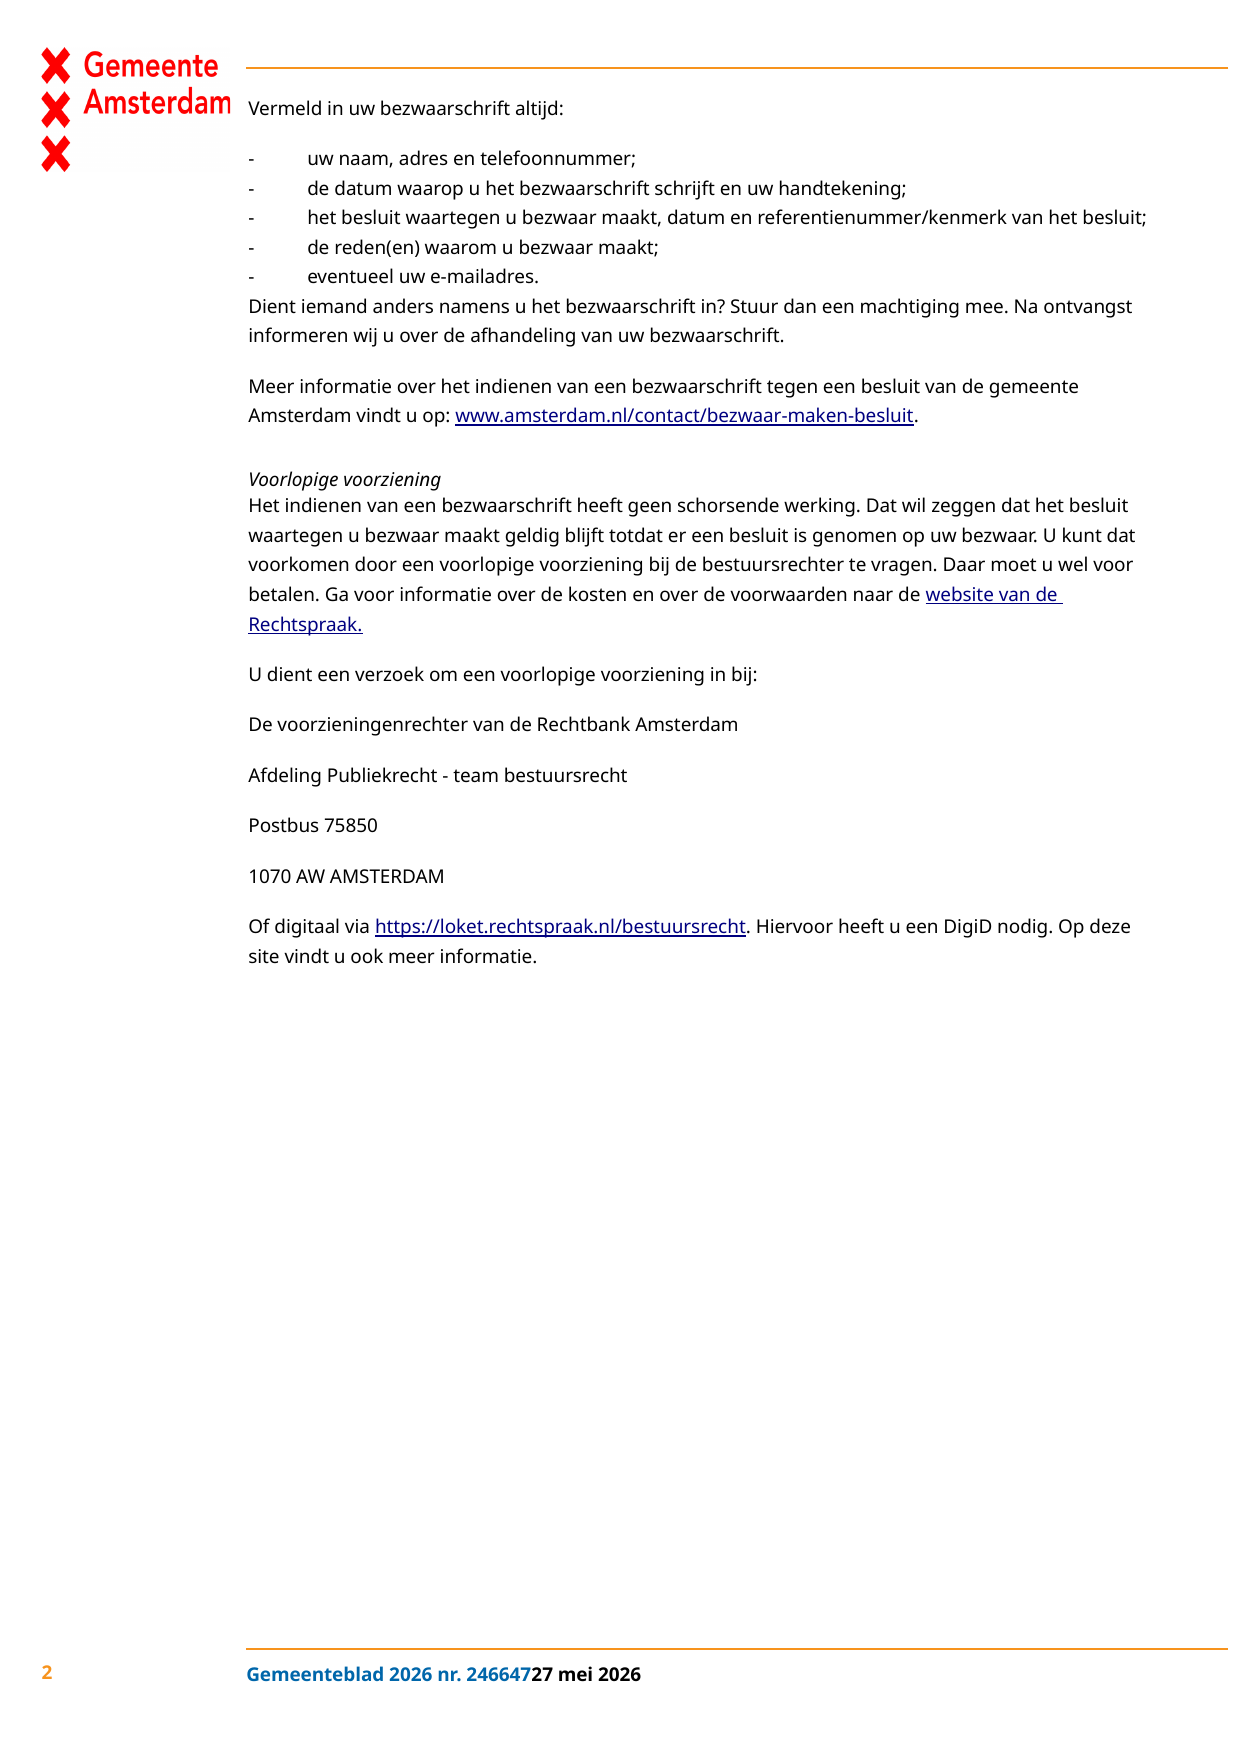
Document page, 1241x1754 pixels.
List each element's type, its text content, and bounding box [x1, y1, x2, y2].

text Vermeld in uw bezwaarschrift altijd: [248, 95, 1152, 121]
list uw naam, adres en telefoonnummer; [248, 145, 1152, 171]
picture [41, 47, 231, 172]
text Afdeling Publiekrecht - team bestuursrecht [248, 762, 1152, 788]
list de reden(en) waarom u bezwaar maakt; [248, 234, 1152, 260]
text Het indienen van een bezwaarschrift heeft geen schorsende werking. Dat wil zeggen dat het besluit waartegen u bezwaar maakt geldig blijft totdat er een besluit is genomen op uw bezwaar. U kunt dat voorkomen door een voorlopige voorziening bij de bestuursrechter te vragen. Daar moet u wel voor betalen. Ga voor informatie over de kosten en over de voorwaarden naar de website van de Rechtspraak. [248, 492, 1152, 636]
text 1070 AW AMSTERDAM [248, 863, 1152, 888]
text U dient een verzoek om een voorlopige voorziening in bij: [248, 661, 1152, 687]
text Postbus 75850 [248, 812, 1152, 838]
list de datum waarop u het bezwaarschrift schrijft en uw handtekening; [248, 175, 1152, 201]
text Dient iemand anders namens u het bezwaarschrift in? Stuur dan een machtiging mee. Na ontvangst informeren wij u over de afhandeling van uw bezwaarschrift. [248, 293, 1152, 348]
text Of digitaal via https://loket.rechtspraak.nl/bestuursrecht. Hiervoor heeft u een DigiD nodig. Op deze site vindt u ook meer informatie. [248, 913, 1152, 968]
list eventueel uw e-mailadres. [248, 263, 1152, 289]
list het besluit waartegen u bezwaar maakt, datum en referentienummer/kenmerk van het besluit; [248, 204, 1152, 230]
text Voorlopige voorziening [248, 467, 1152, 492]
text De voorzieningenrechter van de Rechtbank Amsterdam [248, 712, 1152, 737]
text Meer informatie over het indienen van een bezwaarschrift tegen een besluit van de gemeente Amsterdam vindt u op: www.amsterdam.nl/contact/bezwaar-maken-besluit. [248, 373, 1152, 428]
